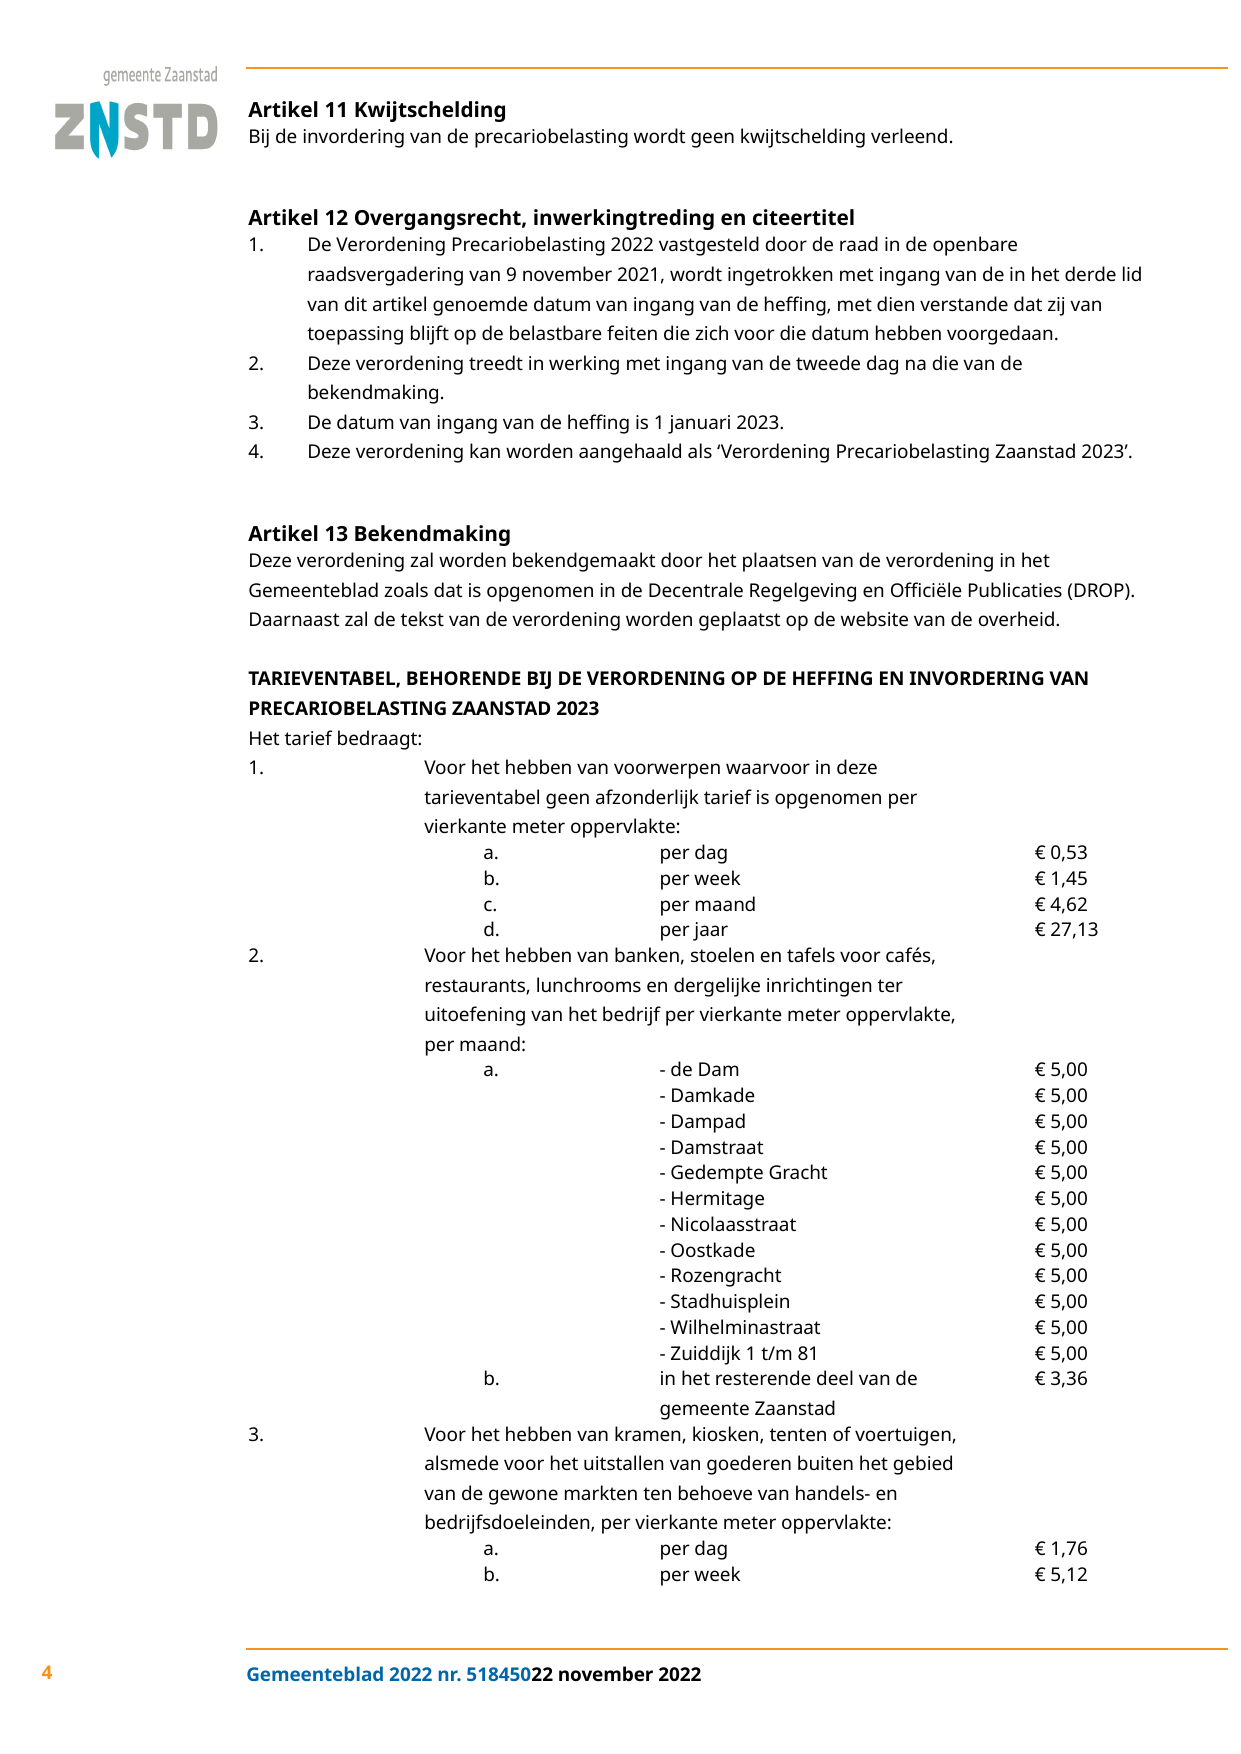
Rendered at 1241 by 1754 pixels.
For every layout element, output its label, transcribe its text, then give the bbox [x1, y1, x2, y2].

table_header 1. [248, 754, 424, 839]
table_cell € 1,76 [975, 1535, 1152, 1561]
table_cell [424, 1108, 600, 1134]
table_cell € 5,00 [975, 1160, 1152, 1185]
text TARIEVENTABEL, BEHORENDE BIJ DE VERORDENING OP DE HEFFING EN INVORDERING VAN PRECARIOBELASTING ZAANSTAD 2023 [248, 666, 1152, 721]
table_cell [424, 1134, 600, 1159]
table_cell [248, 1288, 424, 1314]
table_cell [424, 1237, 600, 1262]
table_cell € 5,00 [975, 1083, 1152, 1108]
table_cell [248, 916, 424, 942]
text Artikel 11 Kwijtschelding [248, 95, 1152, 123]
text Bij de invordering van de precariobelasting wordt geen kwijtschelding verleend. [248, 123, 1152, 149]
table_cell [248, 1160, 424, 1185]
table_cell per week [600, 1561, 975, 1587]
table_cell [424, 1160, 600, 1185]
table_cell [248, 891, 424, 916]
table_cell - Hermitage [600, 1185, 975, 1211]
list De datum van ingang van de heffing is 1 januari 2023. [248, 409, 1152, 435]
table_cell [248, 1314, 424, 1340]
table_cell d. [424, 916, 600, 942]
text Artikel 13 Bekendmaking [248, 519, 1152, 547]
table_cell [248, 1365, 424, 1421]
table_cell a. [424, 1535, 600, 1561]
table_cell a. [424, 1057, 600, 1082]
list De Verordening Precariobelasting 2022 vastgesteld door de raad in de openbare raadsvergadering van 9 november 2021, wordt ingetrokken met ingang van de in het derde lid van dit artikel genoemde datum van ingang van de heffing, met dien verstande dat zij van toepassing blijft op de belastbare feiten die zich voor die datum hebben voorgedaan. [248, 232, 1152, 346]
table_cell - Nicolaasstraat [600, 1211, 975, 1237]
table_cell 2. [248, 942, 424, 1057]
table_cell € 5,00 [975, 1288, 1152, 1314]
table_cell [424, 1263, 600, 1288]
table_cell - Damstraat [600, 1134, 975, 1159]
table_cell per maand [600, 891, 975, 916]
table_cell € 5,00 [975, 1314, 1152, 1340]
table_cell per dag [600, 839, 975, 865]
list Deze verordening treedt in werking met ingang van de tweede dag na die van de bekendmaking. [248, 350, 1152, 405]
table_cell € 5,00 [975, 1237, 1152, 1262]
table_cell per week [600, 865, 975, 891]
picture [41, 47, 231, 172]
table_cell per jaar [600, 916, 975, 942]
table_cell - Oostkade [600, 1237, 975, 1262]
table_cell [248, 1340, 424, 1365]
table_cell [424, 1211, 600, 1237]
table_cell € 27,13 [975, 916, 1152, 942]
table_cell € 4,62 [975, 891, 1152, 916]
table_header Voor het hebben van voorwerpen waarvoor in deze tarieventabel geen afzonderlijk tarief is opgenomen per vierkante meter oppervlakte: [424, 754, 975, 839]
table_cell € 5,00 [975, 1340, 1152, 1365]
table_cell [248, 1237, 424, 1262]
table_cell - de Dam [600, 1057, 975, 1082]
table_cell - Dampad [600, 1108, 975, 1134]
table_cell [248, 1083, 424, 1108]
table_header [975, 754, 1152, 839]
table_cell [975, 942, 1152, 1057]
table_cell [248, 1561, 424, 1587]
table_cell [424, 1083, 600, 1108]
table_cell [975, 1421, 1152, 1535]
table_cell € 5,00 [975, 1134, 1152, 1159]
table_cell € 3,36 [975, 1365, 1152, 1421]
table_cell per dag [600, 1535, 975, 1561]
table_cell € 5,00 [975, 1185, 1152, 1211]
table_cell € 5,00 [975, 1108, 1152, 1134]
table_cell c. [424, 891, 600, 916]
table_cell Voor het hebben van kramen, kiosken, tenten of voertuigen, alsmede voor het uitstallen van goederen buiten het gebied van de gewone markten ten behoeve van handels- en bedrijfsdoeleinden, per vierkante meter oppervlakte: [424, 1421, 975, 1535]
table_cell [248, 865, 424, 891]
table_cell [424, 1314, 600, 1340]
table_cell € 5,00 [975, 1263, 1152, 1288]
table_cell a. [424, 839, 600, 865]
table_cell € 0,53 [975, 839, 1152, 865]
text Het tarief bedraagt: [248, 725, 1152, 750]
table_cell [248, 1134, 424, 1159]
table_cell - Rozengracht [600, 1263, 975, 1288]
table_cell € 1,45 [975, 865, 1152, 891]
table_cell [248, 839, 424, 865]
table_cell b. [424, 1561, 600, 1587]
table_cell - Zuiddijk 1 t/m 81 [600, 1340, 975, 1365]
table_cell 3. [248, 1421, 424, 1535]
table_cell [248, 1185, 424, 1211]
table_cell b. [424, 865, 600, 891]
table_cell [424, 1340, 600, 1365]
table_cell [248, 1535, 424, 1561]
table_cell - Gedempte Gracht [600, 1160, 975, 1185]
table_cell [424, 1288, 600, 1314]
list Deze verordening kan worden aangehaald als ‘Verordening Precariobelasting Zaanstad 2023’. [248, 439, 1152, 464]
table_cell - Damkade [600, 1083, 975, 1108]
table_cell [248, 1057, 424, 1082]
text Deze verordening zal worden bekendgemaakt door het plaatsen van de verordening in het Gemeenteblad zoals dat is opgenomen in de Decentrale Regelgeving en Officiële Publicaties (DROP). Daarnaast zal de tekst van de verordening worden geplaatst op de website van de overheid. [248, 547, 1152, 632]
table_cell Voor het hebben van banken, stoelen en tafels voor cafés, restaurants, lunchrooms en dergelijke inrichtingen ter uitoefening van het bedrijf per vierkante meter oppervlakte, per maand: [424, 942, 975, 1057]
table_cell € 5,00 [975, 1057, 1152, 1082]
table_cell b. [424, 1365, 600, 1421]
table_cell [248, 1263, 424, 1288]
table_cell - Wilhelminastraat [600, 1314, 975, 1340]
table_cell [248, 1211, 424, 1237]
text Artikel 12 Overgangsrecht, inwerkingtreding en citeertitel [248, 203, 1152, 232]
table_cell - Stadhuisplein [600, 1288, 975, 1314]
table_cell € 5,00 [975, 1211, 1152, 1237]
table_cell in het resterende deel van de gemeente Zaanstad [600, 1365, 975, 1421]
table_cell [248, 1108, 424, 1134]
table_cell € 5,12 [975, 1561, 1152, 1587]
table_cell [424, 1185, 600, 1211]
